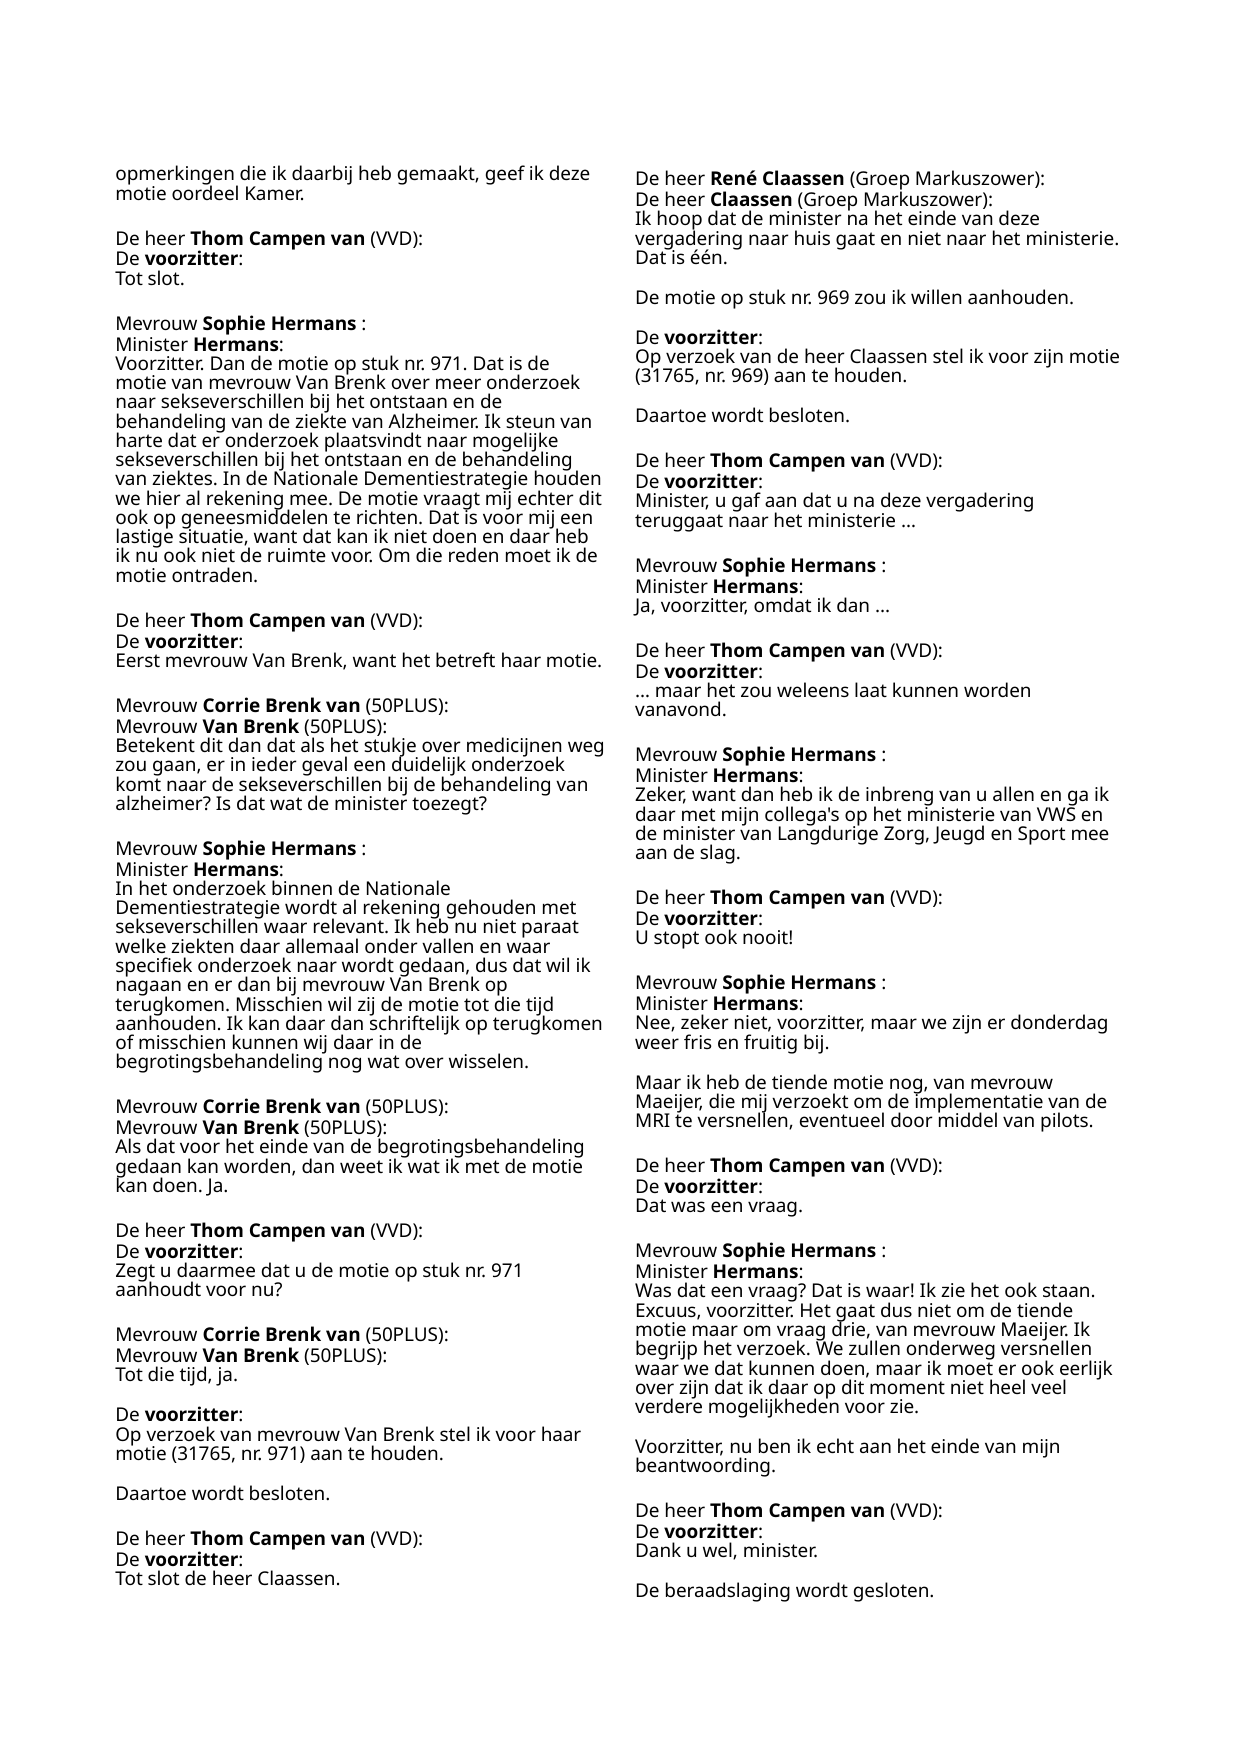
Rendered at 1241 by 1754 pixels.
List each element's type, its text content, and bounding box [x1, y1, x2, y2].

text De heer Thom Campen van (VVD): [635, 1497, 1125, 1523]
text Eerst mevrouw Van Brenk, want het betreft haar motie. [115, 652, 605, 671]
text De voorzitter: [115, 1406, 605, 1426]
text Mevrouw Sophie Hermans : [115, 835, 605, 861]
text De heer Thom Campen van (VVD): [115, 607, 605, 633]
text Ik hoop dat de minister na het einde van deze vergadering naar huis gaat en niet naar het ministerie. Dat is één. [635, 210, 1125, 268]
text De voorzitter: [635, 663, 1125, 682]
text Mevrouw Van Brenk (50PLUS): [115, 1347, 605, 1366]
text De heer Thom Campen van (VVD): [635, 637, 1125, 663]
text Als dat voor het einde van de begrotingsbehandeling gedaan kan worden, dan weet ik wat ik met de motie kan doen. Ja. [115, 1138, 605, 1196]
text Minister Hermans: [635, 767, 1125, 786]
text De heer Thom Campen van (VVD): [635, 447, 1125, 473]
text De beraadslaging wordt gesloten. [635, 1582, 1125, 1602]
text Mevrouw Corrie Brenk van (50PLUS): [115, 692, 605, 718]
text … maar het zou weleens laat kunnen worden vanavond. [635, 682, 1125, 721]
text Op verzoek van mevrouw Van Brenk stel ik voor haar motie (31765, nr. 971) aan te houden. [115, 1426, 605, 1464]
text Minister Hermans: [635, 1263, 1125, 1282]
text Op verzoek van de heer Claassen stel ik voor zijn motie (31765, nr. 969) aan te houden. [635, 348, 1125, 387]
text Minister Hermans: [635, 995, 1125, 1014]
text Zegt u daarmee dat u de motie op stuk nr. 971 aanhoudt voor nu? [115, 1262, 605, 1301]
text Mevrouw Sophie Hermans : [635, 552, 1125, 578]
text De voorzitter: [115, 1551, 605, 1570]
text Zeker, want dan heb ik de inbreng van u allen en ga ik daar met mijn collega's op het ministerie van VWS en de minister van Langdurige Zorg, Jeugd en Sport mee aan de slag. [635, 786, 1125, 863]
text De voorzitter: [635, 1523, 1125, 1542]
text De voorzitter: [635, 473, 1125, 492]
text Minister Hermans: [635, 578, 1125, 597]
text Mevrouw Corrie Brenk van (50PLUS): [115, 1093, 605, 1119]
text De heer Thom Campen van (VVD): [115, 1525, 605, 1551]
text Mevrouw Sophie Hermans : [115, 310, 605, 336]
text Dank u wel, minister. [635, 1542, 1125, 1562]
text De heer Thom Campen van (VVD): [635, 1152, 1125, 1178]
text De heer René Claassen (Groep Markuszower): [635, 165, 1125, 191]
text Mevrouw Sophie Hermans : [635, 741, 1125, 767]
text Daartoe wordt besloten. [115, 1485, 605, 1504]
text De voorzitter: [635, 910, 1125, 929]
text De heer Thom Campen van (VVD): [635, 884, 1125, 910]
text De heer Thom Campen van (VVD): [115, 1217, 605, 1243]
text Minister Hermans: [115, 861, 605, 880]
text De voorzitter: [115, 1243, 605, 1262]
text De voorzitter: [635, 329, 1125, 348]
text Mevrouw Van Brenk (50PLUS): [115, 1119, 605, 1138]
text Dat was een vraag. [635, 1197, 1125, 1217]
text Voorzitter, nu ben ik echt aan het einde van mijn beantwoording. [635, 1438, 1125, 1477]
text De voorzitter: [635, 1178, 1125, 1197]
text De voorzitter: [115, 250, 605, 270]
text Minister Hermans: [115, 336, 605, 355]
text Voorzitter. Dan de motie op stuk nr. 971. Dat is de motie van mevrouw Van Brenk over meer onderzoek naar sekseverschillen bij het ontstaan en de behandeling van de ziekte van Alzheimer. Ik steun van harte dat er onderzoek plaatsvindt naar mogelijke sekseverschillen bij het ontstaan en de behandeling van ziektes. In de Nationale Dementiestrategie houden we hier al rekening mee. De motie vraagt mij echter dit ook op geneesmiddelen te richten. Dat is voor mij een lastige situatie, want dat kan ik niet doen en daar heb ik nu ook niet de ruimte voor. Om die reden moet ik de motie ontraden. [115, 355, 605, 586]
text De heer Claassen (Groep Markuszower): [635, 191, 1125, 210]
text Was dat een vraag? Dat is waar! Ik zie het ook staan. Excuus, voorzitter. Het gaat dus niet om de tiende motie maar om vraag drie, van mevrouw Maeijer. Ik begrijp het verzoek. We zullen onderweg versnellen waar we dat kunnen doen, maar ik moet er ook eerlijk over zijn dat ik daar op dit moment niet heel veel verdere mogelijkheden voor zie. [635, 1282, 1125, 1417]
text De voorzitter: [115, 633, 605, 652]
text Tot slot. [115, 270, 605, 289]
text Mevrouw Van Brenk (50PLUS): [115, 718, 605, 737]
text opmerkingen die ik daarbij heb gemaakt, geef ik deze motie oordeel Kamer. [115, 165, 605, 204]
text Nee, zeker niet, voorzitter, maar we zijn er donderdag weer fris en fruitig bij. [635, 1014, 1125, 1053]
text Mevrouw Corrie Brenk van (50PLUS): [115, 1321, 605, 1347]
text In het onderzoek binnen de Nationale Dementiestrategie wordt al rekening gehouden met sekseverschillen waar relevant. Ik heb nu niet paraat welke ziekten daar allemaal onder vallen en waar specifiek onderzoek naar wordt gedaan, dus dat wil ik nagaan en er dan bij mevrouw Van Brenk op terugkomen. Misschien wil zij de motie tot die tijd aanhouden. Ik kan daar dan schriftelijk op terugkomen of misschien kunnen wij daar in de begrotingsbehandeling nog wat over wisselen. [115, 880, 605, 1073]
text Daartoe wordt besloten. [635, 407, 1125, 427]
text Mevrouw Sophie Hermans : [635, 1237, 1125, 1263]
text De heer Thom Campen van (VVD): [115, 225, 605, 250]
text Minister, u gaf aan dat u na deze vergadering teruggaat naar het ministerie … [635, 492, 1125, 531]
text Ja, voorzitter, omdat ik dan ... [635, 597, 1125, 616]
text Mevrouw Sophie Hermans : [635, 969, 1125, 995]
text De motie op stuk nr. 969 zou ik willen aanhouden. [635, 289, 1125, 308]
text Tot slot de heer Claassen. [115, 1570, 605, 1589]
text U stopt ook nooit! [635, 929, 1125, 948]
text Betekent dit dan dat als het stukje over medicijnen weg zou gaan, er in ieder geval een duidelijk onderzoek komt naar de sekseverschillen bij de behandeling van alzheimer? Is dat wat de minister toezegt? [115, 737, 605, 814]
text Tot die tijd, ja. [115, 1366, 605, 1386]
text Maar ik heb de tiende motie nog, van mevrouw Maeijer, die mij verzoekt om de implementatie van de MRI te versnellen, eventueel door middel van pilots. [635, 1074, 1125, 1131]
